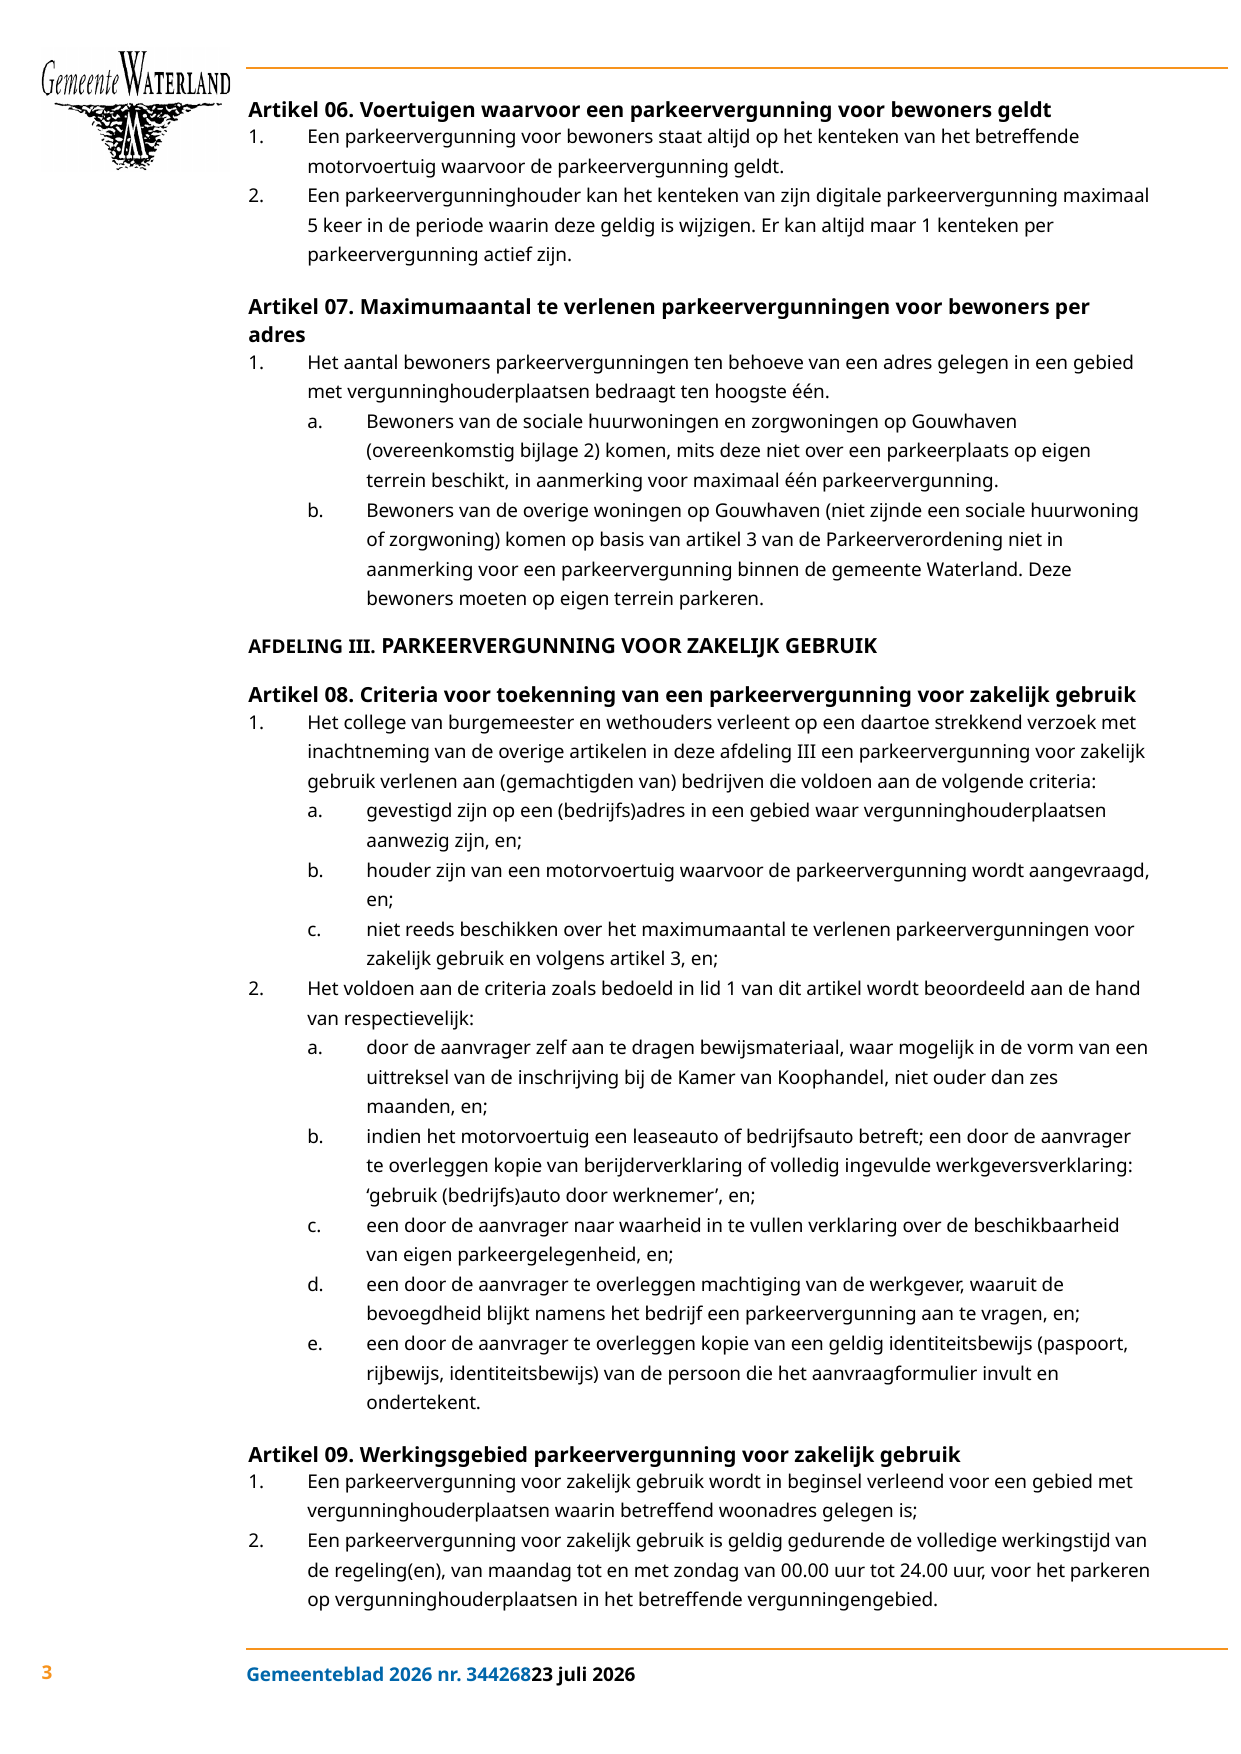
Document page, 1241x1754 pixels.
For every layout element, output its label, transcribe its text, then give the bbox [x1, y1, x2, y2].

list Bewoners van de overige woningen op Gouwhaven (niet zijnde een sociale huurwoning of zorgwoning) komen op basis van artikel 3 van de Parkeerverordening niet in aanmerking voor een parkeervergunning binnen de gemeente Waterland. Deze bewoners moeten op eigen terrein parkeren. [307, 497, 1152, 611]
list niet reeds beschikken over het maximumaantal te verlenen parkeervergunningen voor zakelijk gebruik en volgens artikel 3, en; [307, 916, 1152, 971]
list Een parkeervergunninghouder kan het kenteken van zijn digitale parkeervergunning maximaal 5 keer in de periode waarin deze geldig is wijzigen. Er kan altijd maar 1 kenteken per parkeervergunning actief zijn. [248, 182, 1152, 267]
text Artikel 07. Maximumaantal te verlenen parkeervergunningen voor bewoners per adres [248, 292, 1152, 349]
list Het aantal bewoners parkeervergunningen ten behoeve van een adres gelegen in een gebied met vergunninghouderplaatsen bedraagt ten hoogste één. [248, 349, 1152, 404]
list houder zijn van een motorvoertuig waarvoor de parkeervergunning wordt aangevraagd, en; [307, 857, 1152, 912]
text AFDELING III. PARKEERVERGUNNING VOOR ZAKELIJK GEBRUIK [248, 631, 1152, 659]
list een door de aanvrager te overleggen machtiging van de werkgever, waaruit de bevoegdheid blijkt namens het bedrijf een parkeervergunning aan te vragen, en; [307, 1271, 1152, 1326]
list Het voldoen aan de criteria zoals bedoeld in lid 1 van dit artikel wordt beoordeeld aan de hand van respectievelijk: [248, 975, 1152, 1030]
picture [41, 47, 231, 172]
text Artikel 09. Werkingsgebied parkeervergunning voor zakelijk gebruik [248, 1440, 1152, 1468]
text Artikel 08. Criteria voor toekenning van een parkeervergunning voor zakelijk gebruik [248, 680, 1152, 709]
list een door de aanvrager naar waarheid in te vullen verklaring over de beschikbaarheid van eigen parkeergelegenheid, en; [307, 1212, 1152, 1267]
list Een parkeervergunning voor bewoners staat altijd op het kenteken van het betreffende motorvoertuig waarvoor de parkeervergunning geldt. [248, 123, 1152, 178]
list Een parkeervergunning voor zakelijk gebruik wordt in beginsel verleend voor een gebied met vergunninghouderplaatsen waarin betreffend woonadres gelegen is; [248, 1468, 1152, 1523]
list Een parkeervergunning voor zakelijk gebruik is geldig gedurende de volledige werkingstijd van de regeling(en), van maandag tot en met zondag van 00.00 uur tot 24.00 uur, voor het parkeren op vergunninghouderplaatsen in het betreffende vergunningengebied. [248, 1527, 1152, 1612]
list Bewoners van de sociale huurwoningen en zorgwoningen op Gouwhaven (overeenkomstig bijlage 2) komen, mits deze niet over een parkeerplaats op eigen terrein beschikt, in aanmerking voor maximaal één parkeervergunning. [307, 408, 1152, 493]
list een door de aanvrager te overleggen kopie van een geldig identiteitsbewijs (paspoort, rijbewijs, identiteitsbewijs) van de persoon die het aanvraagformulier invult en ondertekent. [307, 1330, 1152, 1415]
list indien het motorvoertuig een leaseauto of bedrijfsauto betreft; een door de aanvrager te overleggen kopie van berijderverklaring of volledig ingevulde werkgeversverklaring: ‘gebruik (bedrijfs)auto door werknemer’, en; [307, 1123, 1152, 1208]
list door de aanvrager zelf aan te dragen bewijsmateriaal, waar mogelijk in de vorm van een uittreksel van de inschrijving bij de Kamer van Koophandel, niet ouder dan zes maanden, en; [307, 1034, 1152, 1119]
list Het college van burgemeester en wethouders verleent op een daartoe strekkend verzoek met inachtneming van de overige artikelen in deze afdeling III een parkeervergunning voor zakelijk gebruik verlenen aan (gemachtigden van) bedrijven die voldoen aan de volgende criteria: [248, 709, 1152, 794]
text Artikel 06. Voertuigen waarvoor een parkeervergunning voor bewoners geldt [248, 95, 1152, 123]
list gevestigd zijn op een (bedrijfs)adres in een gebied waar vergunninghouderplaatsen aanwezig zijn, en; [307, 798, 1152, 853]
